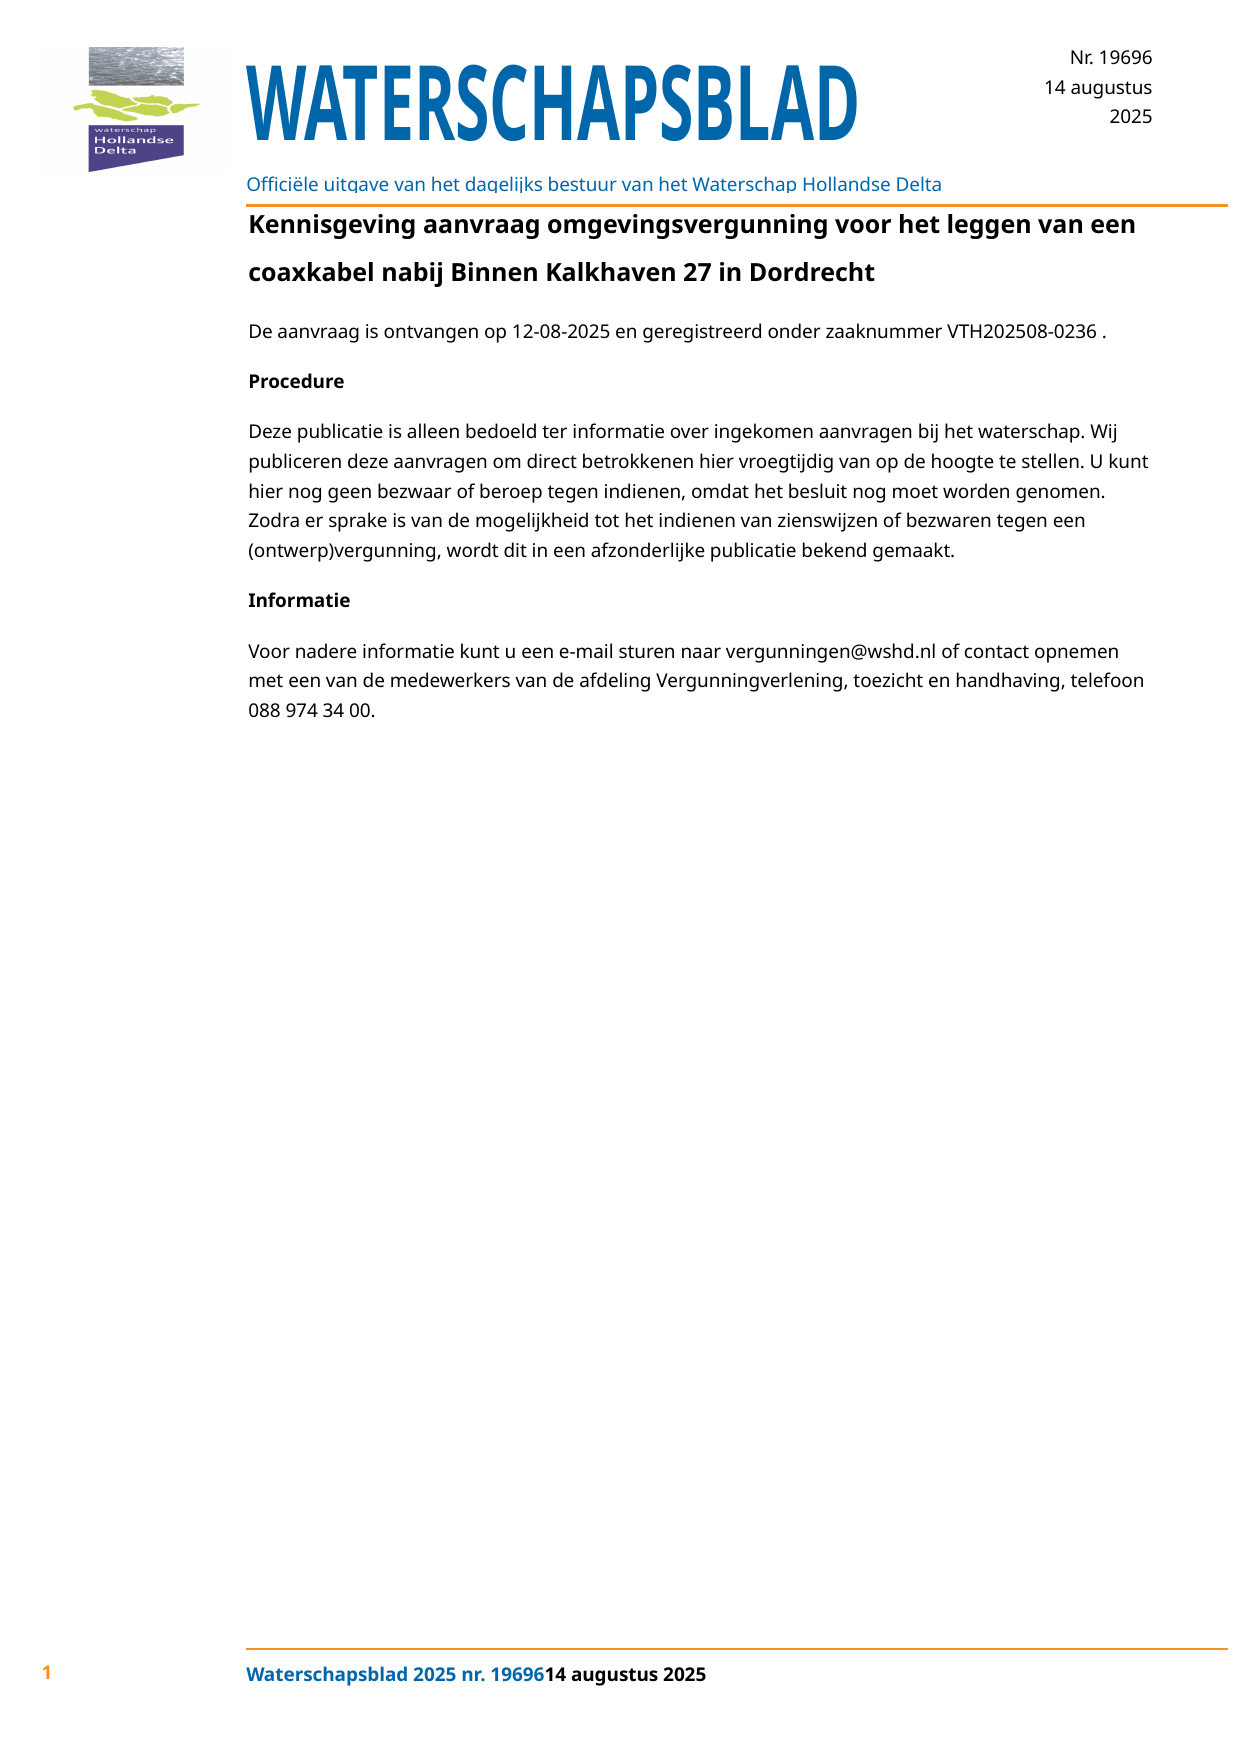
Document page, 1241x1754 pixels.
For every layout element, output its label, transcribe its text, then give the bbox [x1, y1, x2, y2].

text Kennisgeving aanvraag omgevingsvergunning voor het leggen van een coaxkabel nabij Binnen Kalkhaven 27 in Dordrecht [248, 207, 1152, 288]
text Deze publicatie is alleen bedoeld ter informatie over ingekomen aanvragen bij het waterschap. Wij publiceren deze aanvragen om direct betrokkenen hier vroegtijdig van op de hoogte te stellen. U kunt hier nog geen bezwaar of beroep tegen indienen, omdat het besluit nog moet worden genomen. Zodra er sprake is van de mogelijkheid tot het indienen van zienswijzen of bezwaren tegen een (ontwerp)vergunning, wordt dit in een afzonderlijke publicatie bekend gemaakt. [248, 419, 1152, 563]
text Voor nadere informatie kunt u een e-mail sturen naar vergunningen@wshd.nl of contact opnemen met een van de medewerkers van de afdeling Vergunningverlening, toezicht en handhaving, telefoon 088 974 34 00. [248, 638, 1152, 723]
text Procedure [248, 368, 1152, 394]
picture [41, 47, 231, 172]
text De aanvraag is ontvangen op 12-08-2025 en geregistreerd onder zaaknummer VTH202508-0236 . [248, 318, 1152, 344]
text Informatie [248, 587, 1152, 613]
